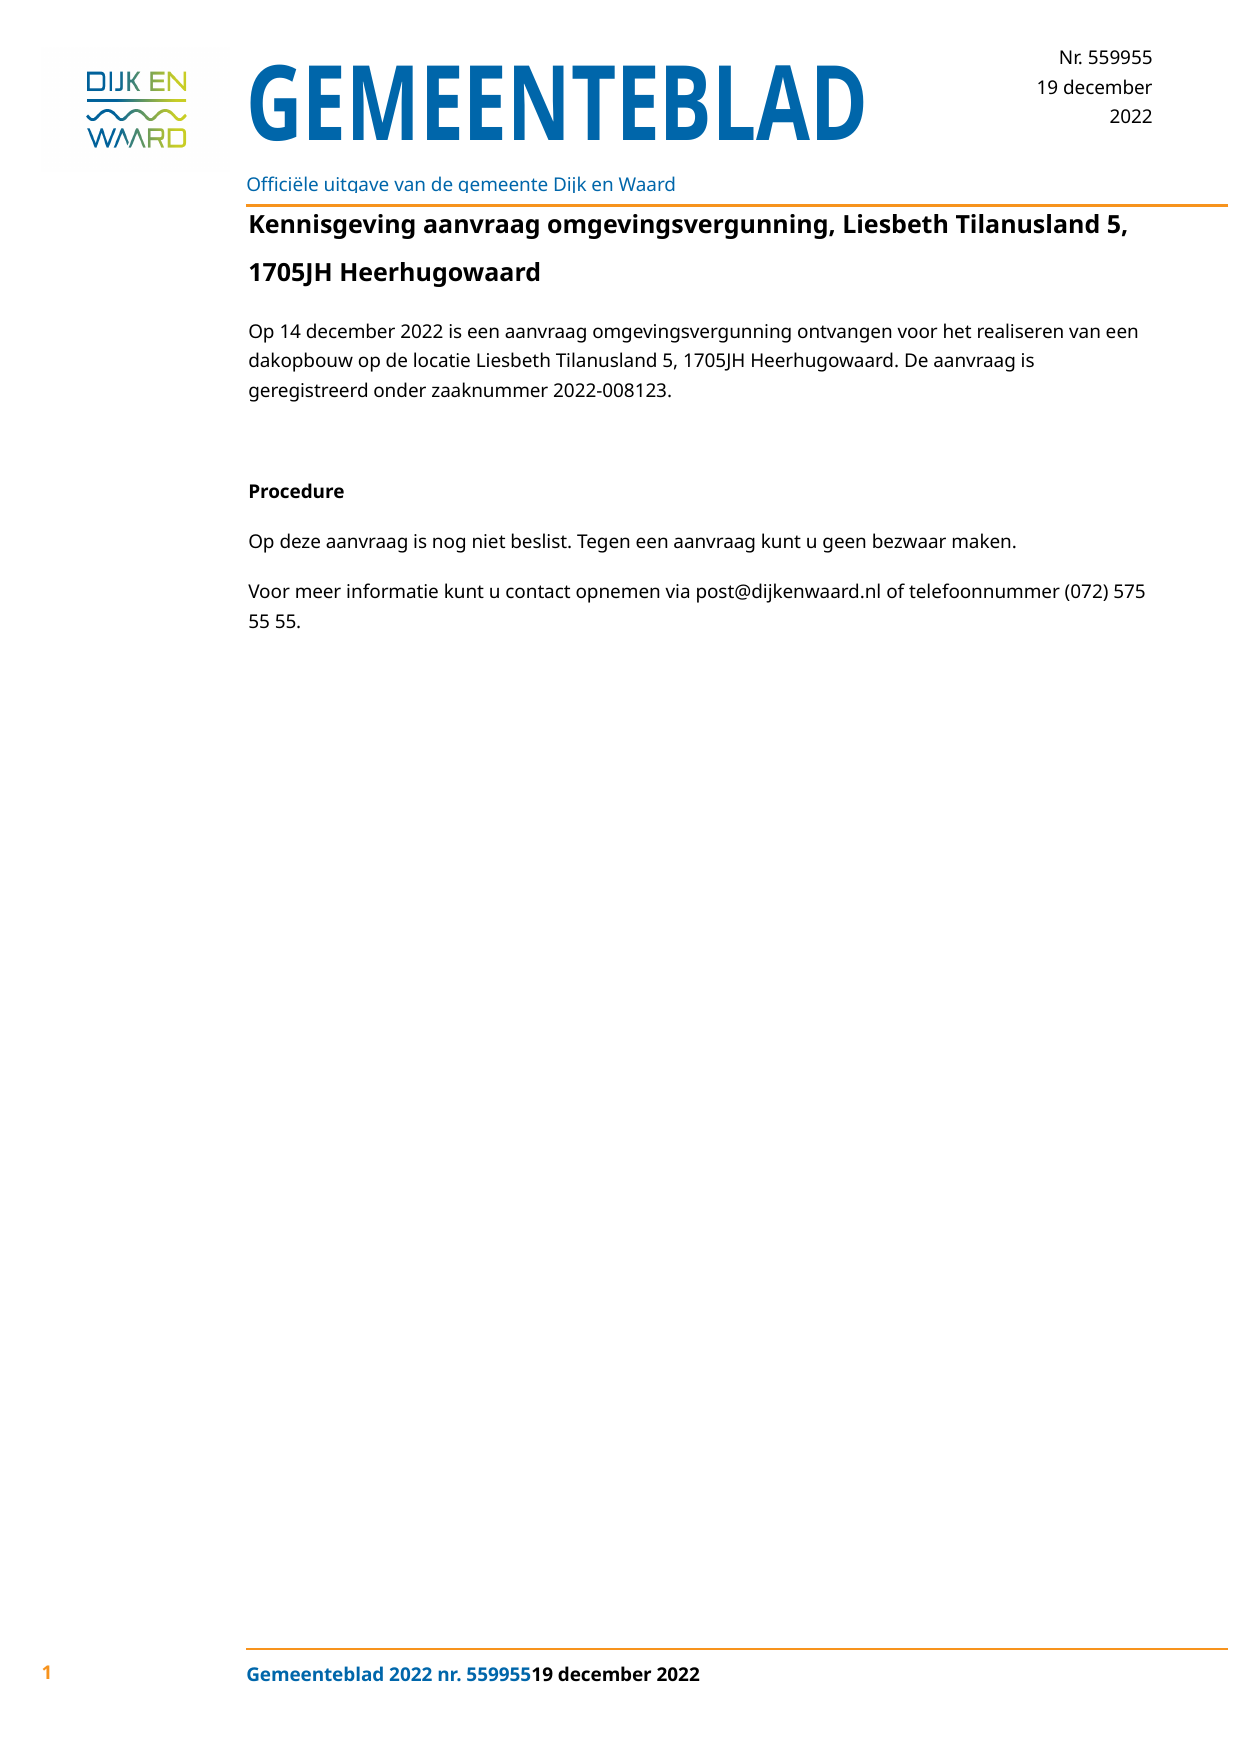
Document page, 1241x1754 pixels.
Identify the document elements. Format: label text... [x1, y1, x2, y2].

text Op deze aanvraag is nog niet beslist. Tegen een aanvraag kunt u geen bezwaar maken. [248, 528, 1152, 554]
text Kennisgeving aanvraag omgevingsvergunning, Liesbeth Tilanusland 5, 1705JH Heerhugowaard [248, 207, 1152, 288]
text Op 14 december 2022 is een aanvraag omgevingsvergunning ontvangen voor het realiseren van een dakopbouw op de locatie Liesbeth Tilanusland 5, 1705JH Heerhugowaard. De aanvraag is geregistreerd onder zaaknummer 2022-008123. [248, 318, 1152, 403]
text Procedure [248, 478, 1152, 504]
text Voor meer informatie kunt u contact opnemen via post@dijkenwaard.nl of telefoonnummer (072) 575 55 55. [248, 579, 1152, 634]
picture [41, 47, 231, 172]
